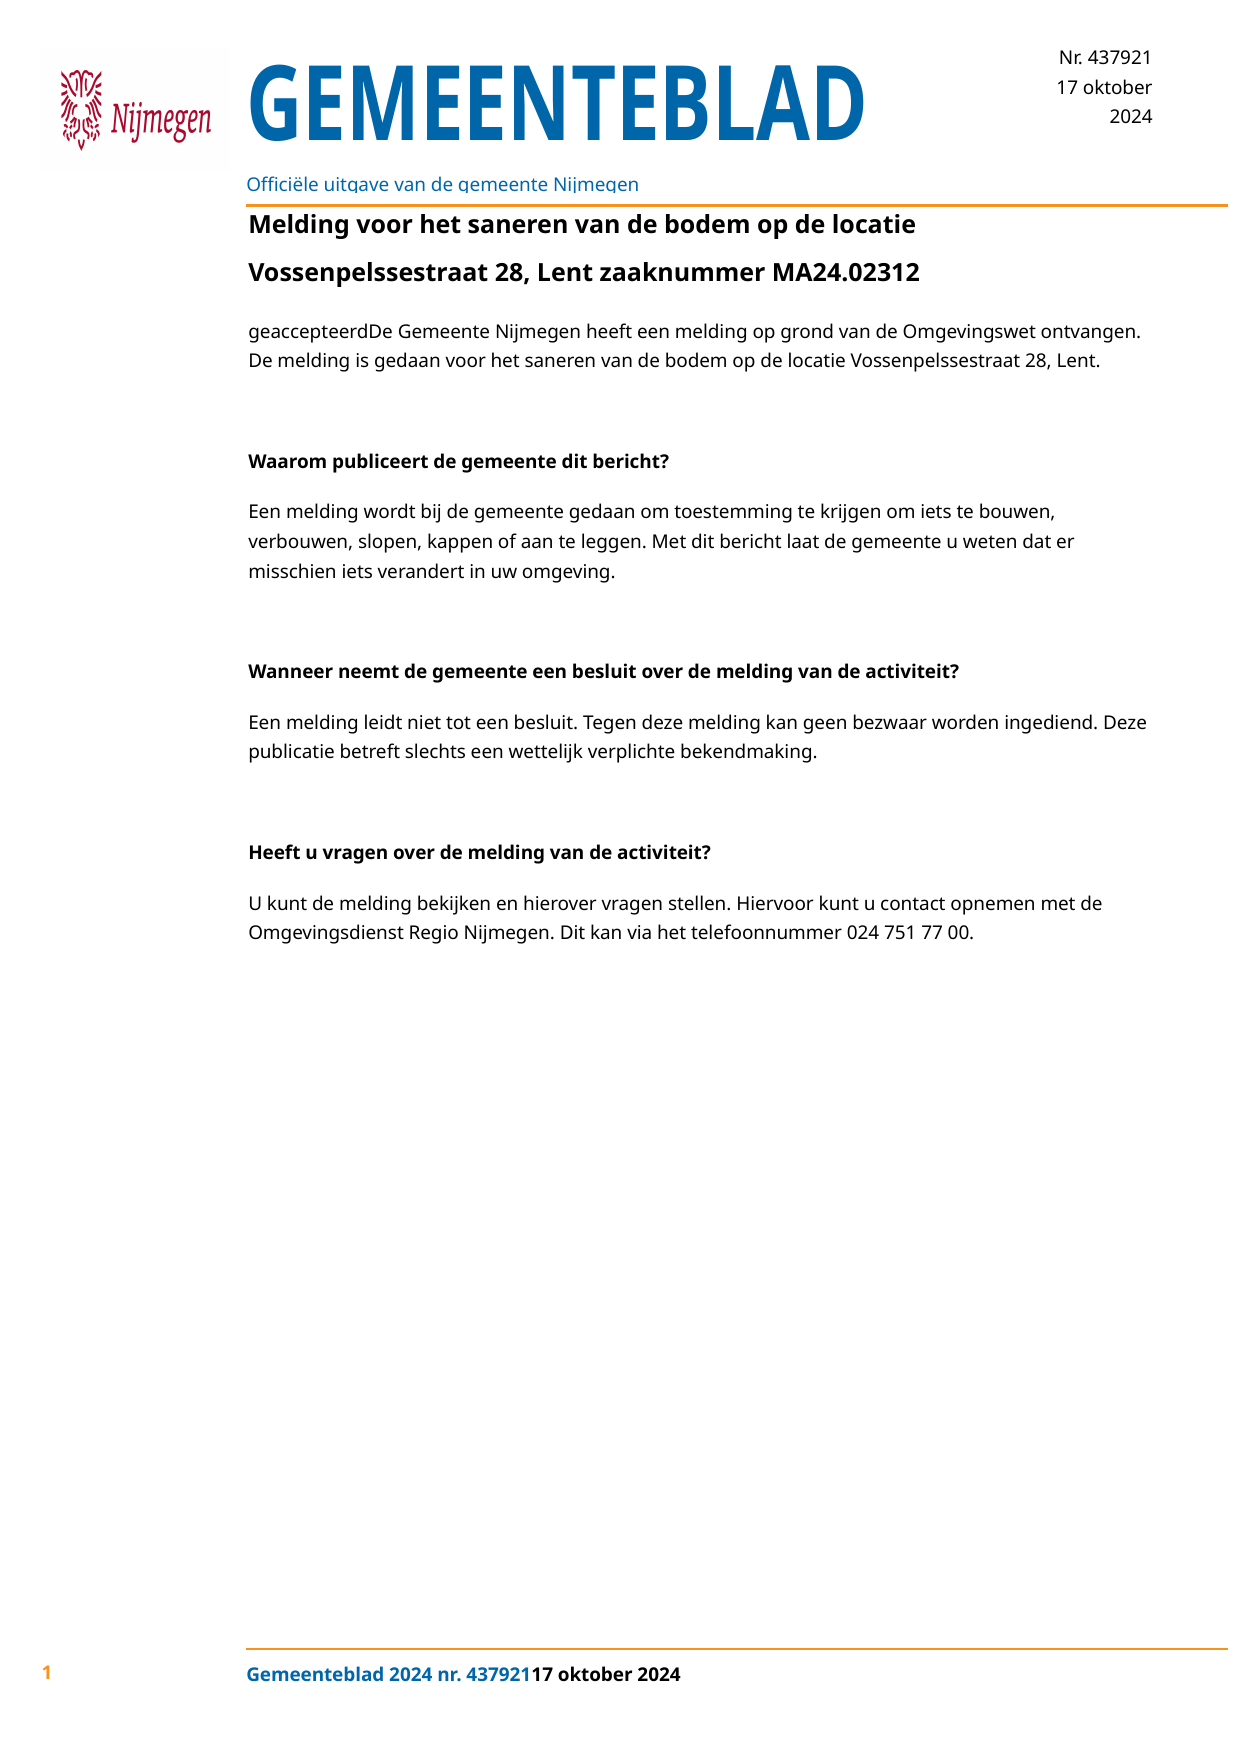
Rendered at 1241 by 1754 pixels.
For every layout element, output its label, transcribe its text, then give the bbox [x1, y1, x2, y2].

text Waarom publiceert de gemeente dit bericht? [248, 448, 1152, 474]
picture [41, 47, 231, 172]
text Heeft u vragen over de melding van de activiteit? [248, 839, 1152, 865]
text U kunt de melding bekijken en hierover vragen stellen. Hiervoor kunt u contact opnemen met de Omgevingsdienst Regio Nijmegen. Dit kan via het telefoonnummer 024 751 77 00. [248, 890, 1152, 945]
text Een melding leidt niet tot een besluit. Tegen deze melding kan geen bezwaar worden ingediend. Deze publicatie betreft slechts een wettelijk verplichte bekendmaking. [248, 709, 1152, 764]
text Wanneer neemt de gemeente een besluit over de melding van de activiteit? [248, 659, 1152, 684]
text Een melding wordt bij de gemeente gedaan om toestemming te krijgen om iets te bouwen, verbouwen, slopen, kappen of aan te leggen. Met dit bericht laat de gemeente u weten dat er misschien iets verandert in uw omgeving. [248, 499, 1152, 584]
text geaccepteerdDe Gemeente Nijmegen heeft een melding op grond van de Omgevingswet ontvangen. De melding is gedaan voor het saneren van de bodem op de locatie Vossenpelssestraat 28, Lent. [248, 318, 1152, 373]
text Melding voor het saneren van de bodem op de locatie Vossenpelssestraat 28, Lent zaaknummer MA24.02312 [248, 207, 1152, 288]
